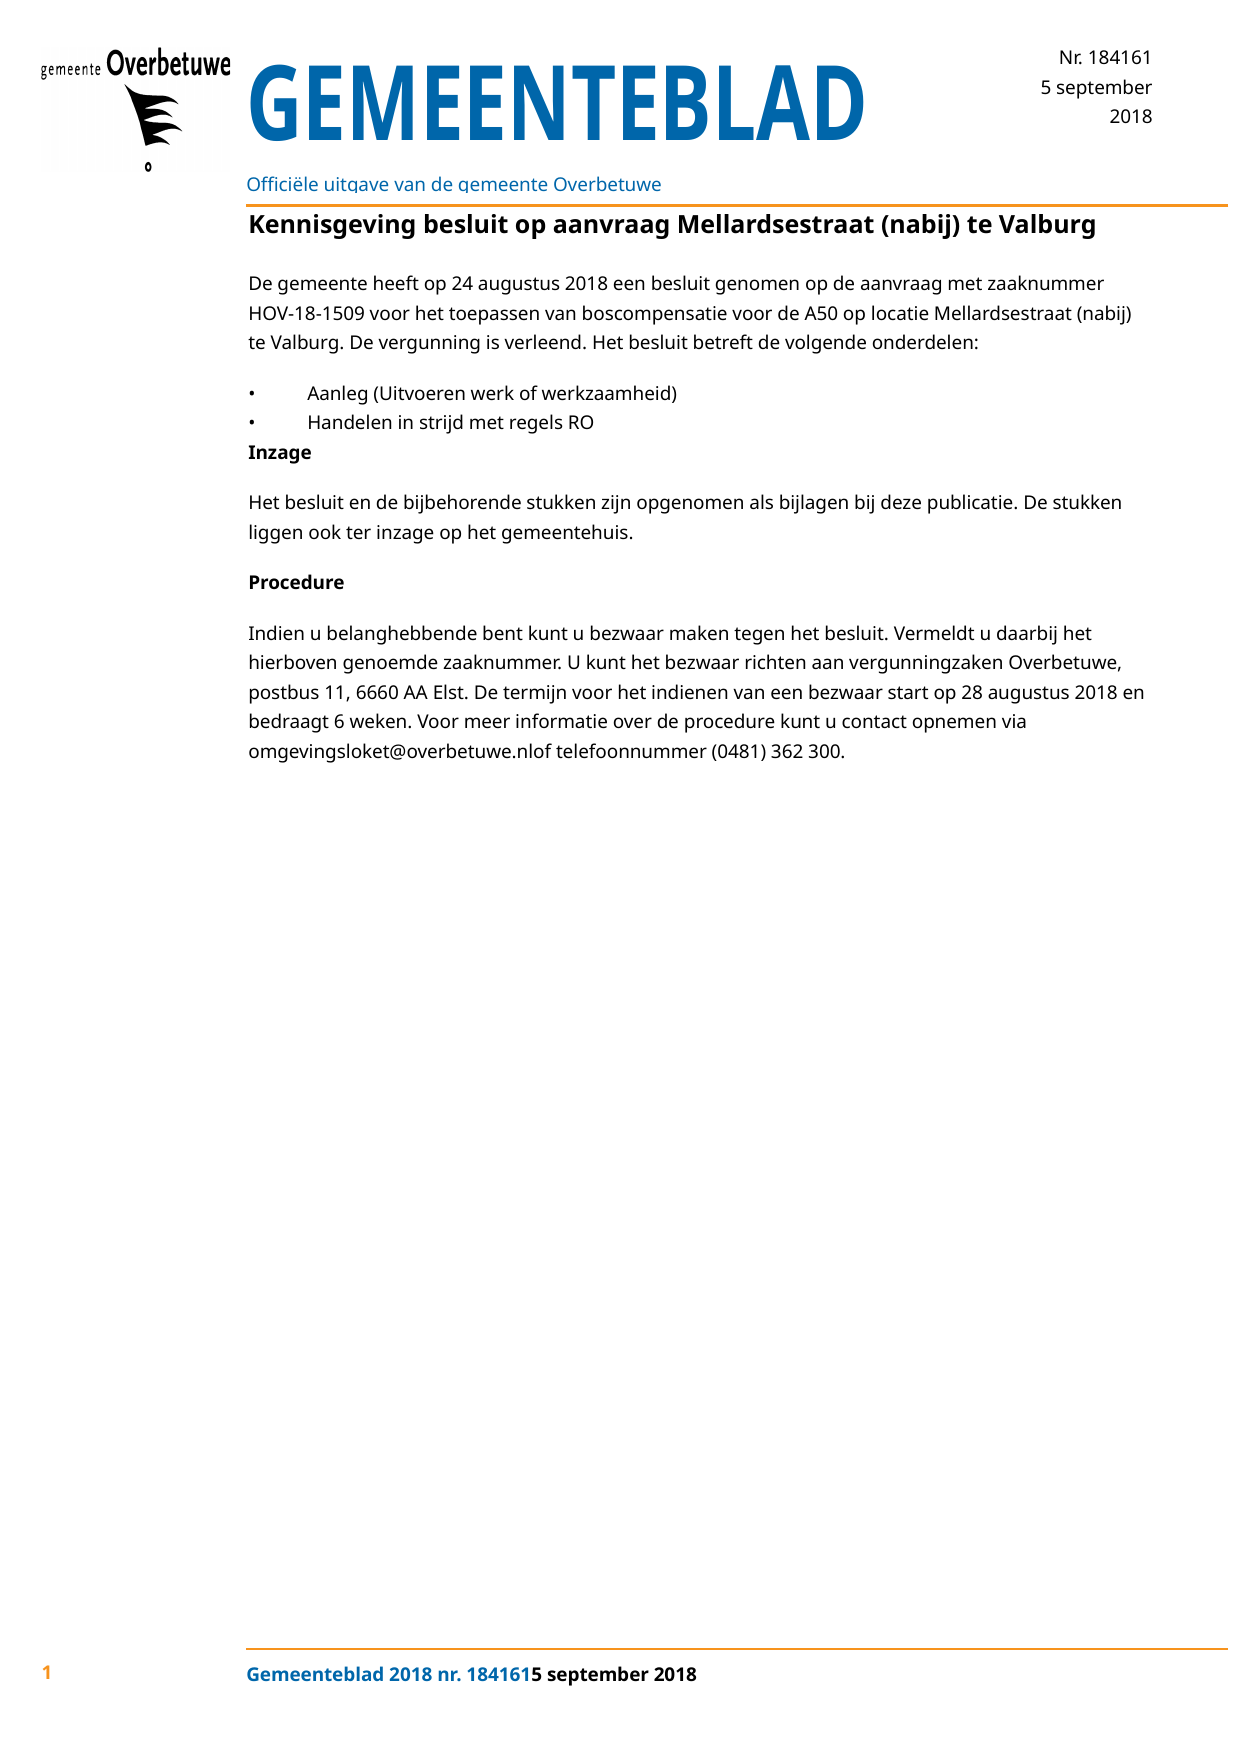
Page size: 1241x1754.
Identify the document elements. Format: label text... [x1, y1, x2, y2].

list Handelen in strijd met regels RO [248, 409, 1152, 435]
text Kennisgeving besluit op aanvraag Mellardsestraat (nabij) te Valburg [248, 207, 1152, 241]
list Aanleg (Uitvoeren werk of werkzaamheid) [248, 380, 1152, 406]
text Inzage [248, 439, 1152, 465]
text De gemeente heeft op 24 augustus 2018 een besluit genomen op de aanvraag met zaaknummer HOV-18-1509 voor het toepassen van boscompensatie voor de A50 op locatie Mellardsestraat (nabij) te Valburg. De vergunning is verleend. Het besluit betreft de volgende onderdelen: [248, 270, 1152, 355]
text Procedure [248, 569, 1152, 595]
text Het besluit en de bijbehorende stukken zijn opgenomen als bijlagen bij deze publicatie. De stukken liggen ook ter inzage op het gemeentehuis. [248, 489, 1152, 545]
picture [41, 47, 231, 172]
text Indien u belanghebbende bent kunt u bezwaar maken tegen het besluit. Vermeldt u daarbij het hierboven genoemde zaaknummer. U kunt het bezwaar richten aan vergunningzaken Overbetuwe, postbus 11, 6660 AA Elst. De termijn voor het indienen van een bezwaar start op 28 augustus 2018 en bedraagt 6 weken. Voor meer informatie over de procedure kunt u contact opnemen via omgevingsloket@overbetuwe.nlof telefoonnummer (0481) 362 300. [248, 620, 1152, 764]
